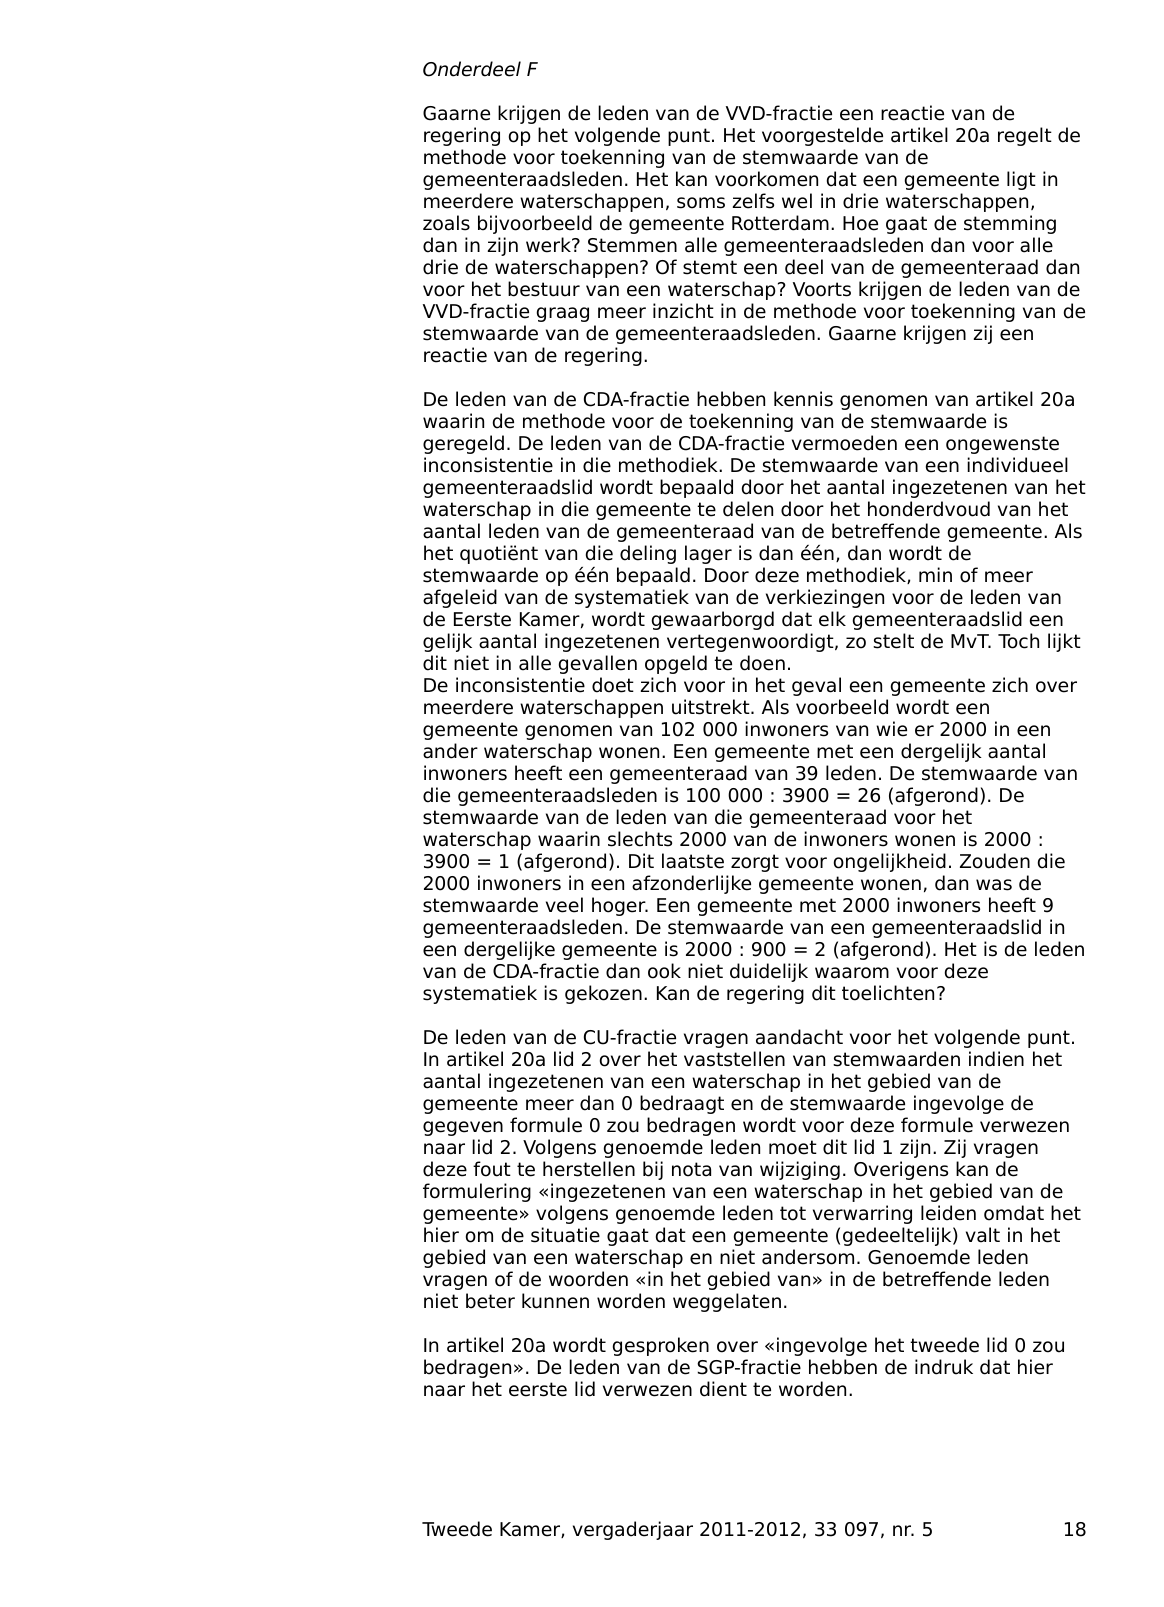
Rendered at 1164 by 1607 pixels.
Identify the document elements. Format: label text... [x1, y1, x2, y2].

text De inconsistentie doet zich voor in het geval een gemeente zich over meerdere waterschappen uitstrekt. Als voorbeeld wordt een gemeente genomen van 102 000 inwoners van wie er 2000 in een ander waterschap wonen. Een gemeente met een dergelijk aantal inwoners heeft een gemeenteraad van 39 leden. De stemwaarde van die gemeenteraadsleden is 100 000 : 3900 = 26 (afgerond). De stemwaarde van de leden van die gemeenteraad voor het waterschap waarin slechts 2000 van de inwoners wonen is 2000 : 3900 = 1 (afgerond). Dit laatste zorgt voor ongelijkheid. Zouden die 2000 inwoners in een afzonderlijke gemeente wonen, dan was de stemwaarde veel hoger. Een gemeente met 2000 inwoners heeft 9 gemeenteraadsleden. De stemwaarde van een gemeenteraadslid in een dergelijke gemeente is 2000 : 900 = 2 (afgerond). Het is de leden van de CDA-fractie dan ook niet duidelijk waarom voor deze systematiek is gekozen. Kan de regering dit toelichten? [422, 675, 1087, 1004]
text De leden van de CDA-fractie hebben kennis genomen van artikel 20a waarin de methode voor de toekenning van de stemwaarde is geregeld. De leden van de CDA-fractie vermoeden een ongewenste inconsistentie in die methodiek. De stemwaarde van een individueel gemeenteraadslid wordt bepaald door het aantal ingezetenen van het waterschap in die gemeente te delen door het honderdvoud van het aantal leden van de gemeenteraad van de betreffende gemeente. Als het quotiënt van die deling lager is dan één, dan wordt de stemwaarde op één bepaald. Door deze methodiek, min of meer afgeleid van de systematiek van de verkiezingen voor de leden van de Eerste Kamer, wordt gewaarborgd dat elk gemeenteraadslid een gelijk aantal ingezetenen vertegenwoordigt, zo stelt de MvT. Toch lijkt dit niet in alle gevallen opgeld te doen. [422, 389, 1087, 675]
subtitle Onderdeel F [422, 59, 1087, 81]
text Gaarne krijgen de leden van de VVD-fractie een reactie van de regering op het volgende punt. Het voorgestelde artikel 20a regelt de methode voor toekenning van de stemwaarde van de gemeenteraadsleden. Het kan voorkomen dat een gemeente ligt in meerdere waterschappen, soms zelfs wel in drie waterschappen, zoals bijvoorbeeld de gemeente Rotterdam. Hoe gaat de stemming dan in zijn werk? Stemmen alle gemeenteraadsleden dan voor alle drie de waterschappen? Of stemt een deel van de gemeenteraad dan voor het bestuur van een waterschap? Voorts krijgen de leden van de VVD-fractie graag meer inzicht in de methode voor toekenning van de stemwaarde van de gemeenteraadsleden. Gaarne krijgen zij een reactie van de regering. [422, 103, 1087, 367]
text De leden van de CU-fractie vragen aandacht voor het volgende punt. In artikel 20a lid 2 over het vaststellen van stemwaarden indien het aantal ingezetenen van een waterschap in het gebied van de gemeente meer dan 0 bedraagt en de stemwaarde ingevolge de gegeven formule 0 zou bedragen wordt voor deze formule verwezen naar lid 2. Volgens genoemde leden moet dit lid 1 zijn. Zij vragen deze fout te herstellen bij nota van wijziging. Overigens kan de formulering «ingezetenen van een waterschap in het gebied van de gemeente» volgens genoemde leden tot verwarring leiden omdat het hier om de situatie gaat dat een gemeente (gedeeltelijk) valt in het gebied van een waterschap en niet andersom. Genoemde leden vragen of de woorden «in het gebied van» in de betreffende leden niet beter kunnen worden weggelaten. [422, 1027, 1087, 1312]
text In artikel 20a wordt gesproken over «ingevolge het tweede lid 0 zou bedragen». De leden van de SGP-fractie hebben de indruk dat hier naar het eerste lid verwezen dient te worden. [422, 1335, 1087, 1401]
